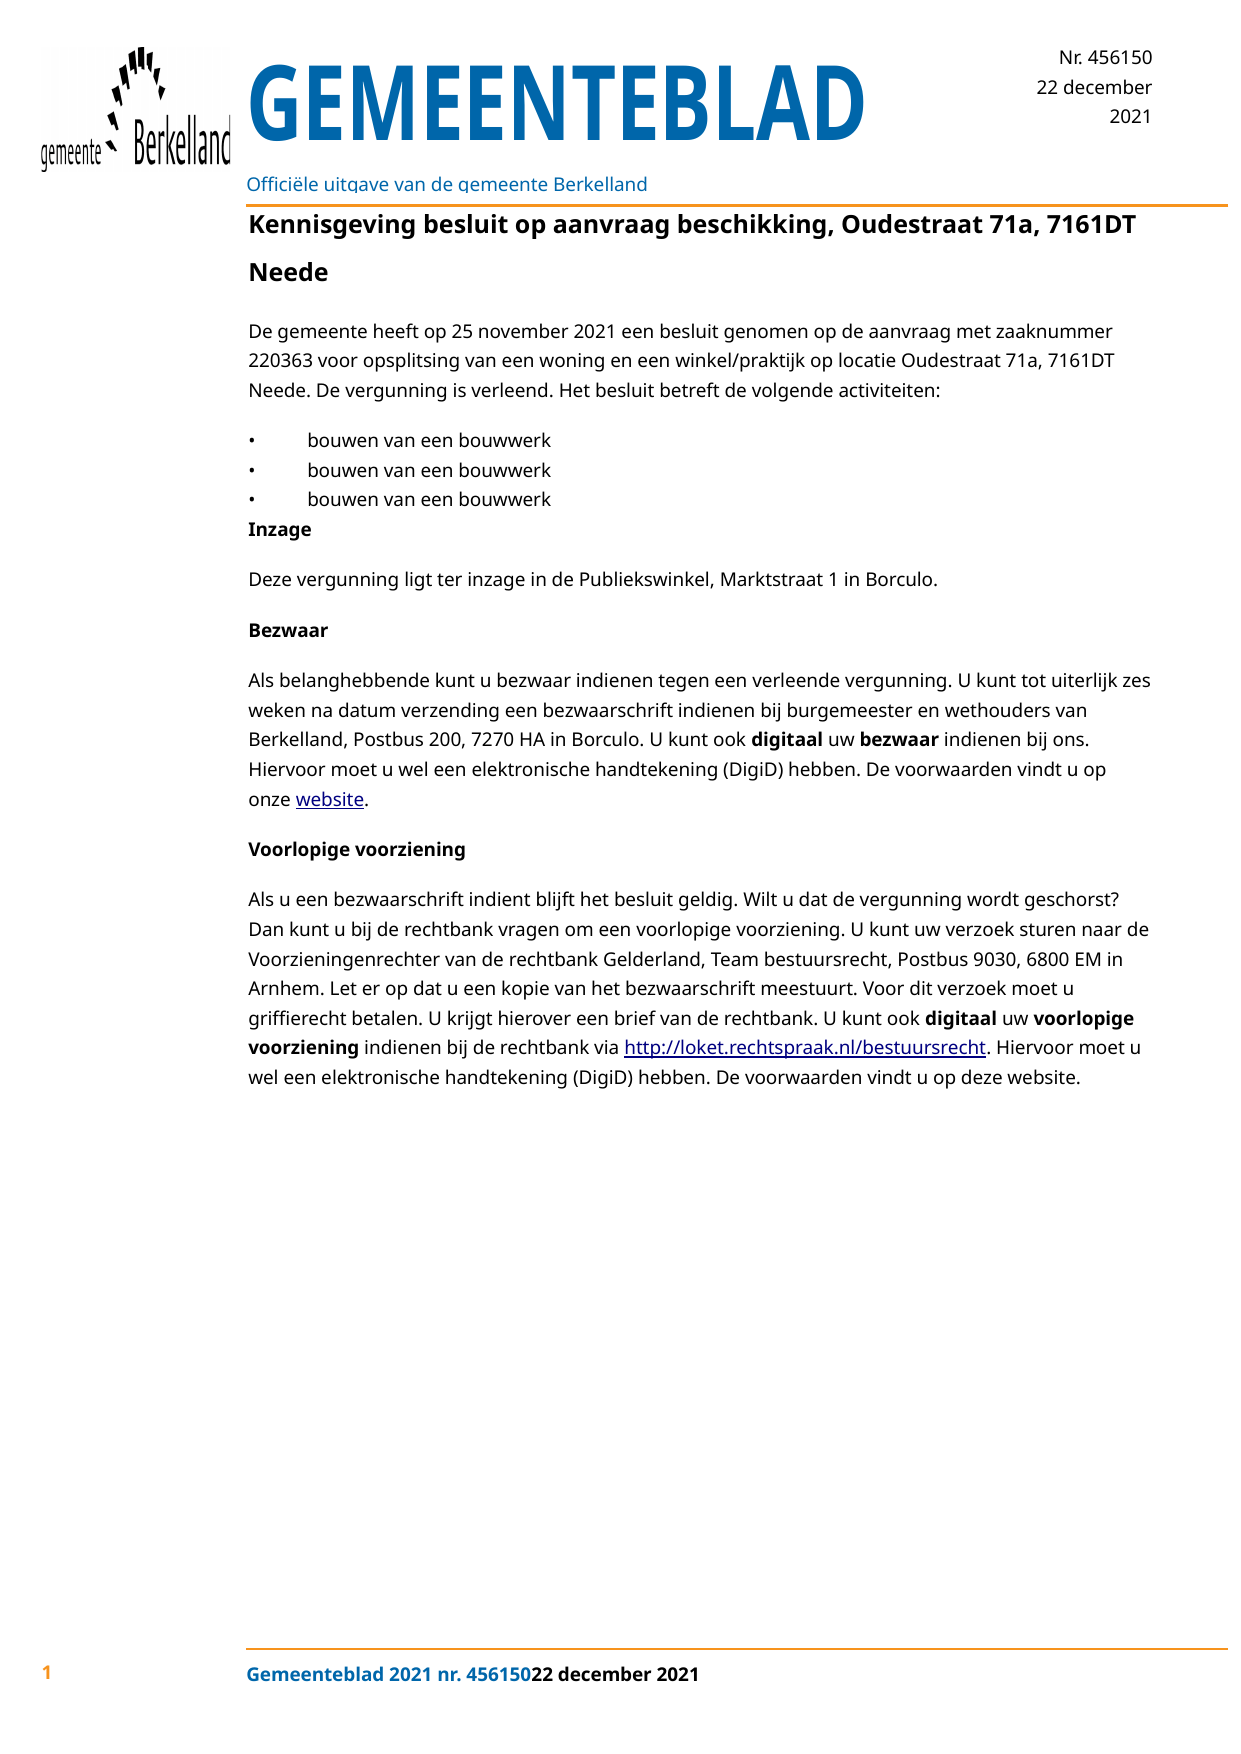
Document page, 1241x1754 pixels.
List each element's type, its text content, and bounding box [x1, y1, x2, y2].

list bouwen van een bouwwerk [248, 457, 1152, 483]
text Bezwaar [248, 617, 1152, 643]
text Voorlopige voorziening [248, 836, 1152, 862]
list bouwen van een bouwwerk [248, 487, 1152, 512]
text Als belanghebbende kunt u bezwaar indienen tegen een verleende vergunning. U kunt tot uiterlijk zes weken na datum verzending een bezwaarschrift indienen bij burgemeester en wethouders van Berkelland, Postbus 200, 7270 HA in Borculo. U kunt ook digitaal uw bezwaar indienen bij ons. Hiervoor moet u wel een elektronische handtekening (DigiD) hebben. De voorwaarden vindt u op onze website. [248, 667, 1152, 812]
text Inzage [248, 516, 1152, 542]
text De gemeente heeft op 25 november 2021 een besluit genomen op de aanvraag met zaaknummer 220363 voor opsplitsing van een woning en een winkel/praktijk op locatie Oudestraat 71a, 7161DT Neede. De vergunning is verleend. Het besluit betreft de volgende activiteiten: [248, 318, 1152, 403]
text Kennisgeving besluit op aanvraag beschikking, Oudestraat 71a, 7161DT Neede [248, 207, 1152, 288]
text Als u een bezwaarschrift indient blijft het besluit geldig. Wilt u dat de vergunning wordt geschorst? Dan kunt u bij de rechtbank vragen om een voorlopige voorziening. U kunt uw verzoek sturen naar de Voorzieningenrechter van de rechtbank Gelderland, Team bestuursrecht, Postbus 9030, 6800 EM in Arnhem. Let er op dat u een kopie van het bezwaarschrift meestuurt. Voor dit verzoek moet u griffierecht betalen. U krijgt hierover een brief van de rechtbank. U kunt ook digitaal uw voorlopige voorziening indienen bij de rechtbank via http://loket.rechtspraak.nl/bestuursrecht. Hiervoor moet u wel een elektronische handtekening (DigiD) hebben. De voorwaarden vindt u op deze website. [248, 887, 1152, 1090]
text Deze vergunning ligt ter inzage in de Publiekswinkel, Marktstraat 1 in Borculo. [248, 567, 1152, 592]
list bouwen van een bouwwerk [248, 427, 1152, 453]
picture [41, 47, 231, 172]
